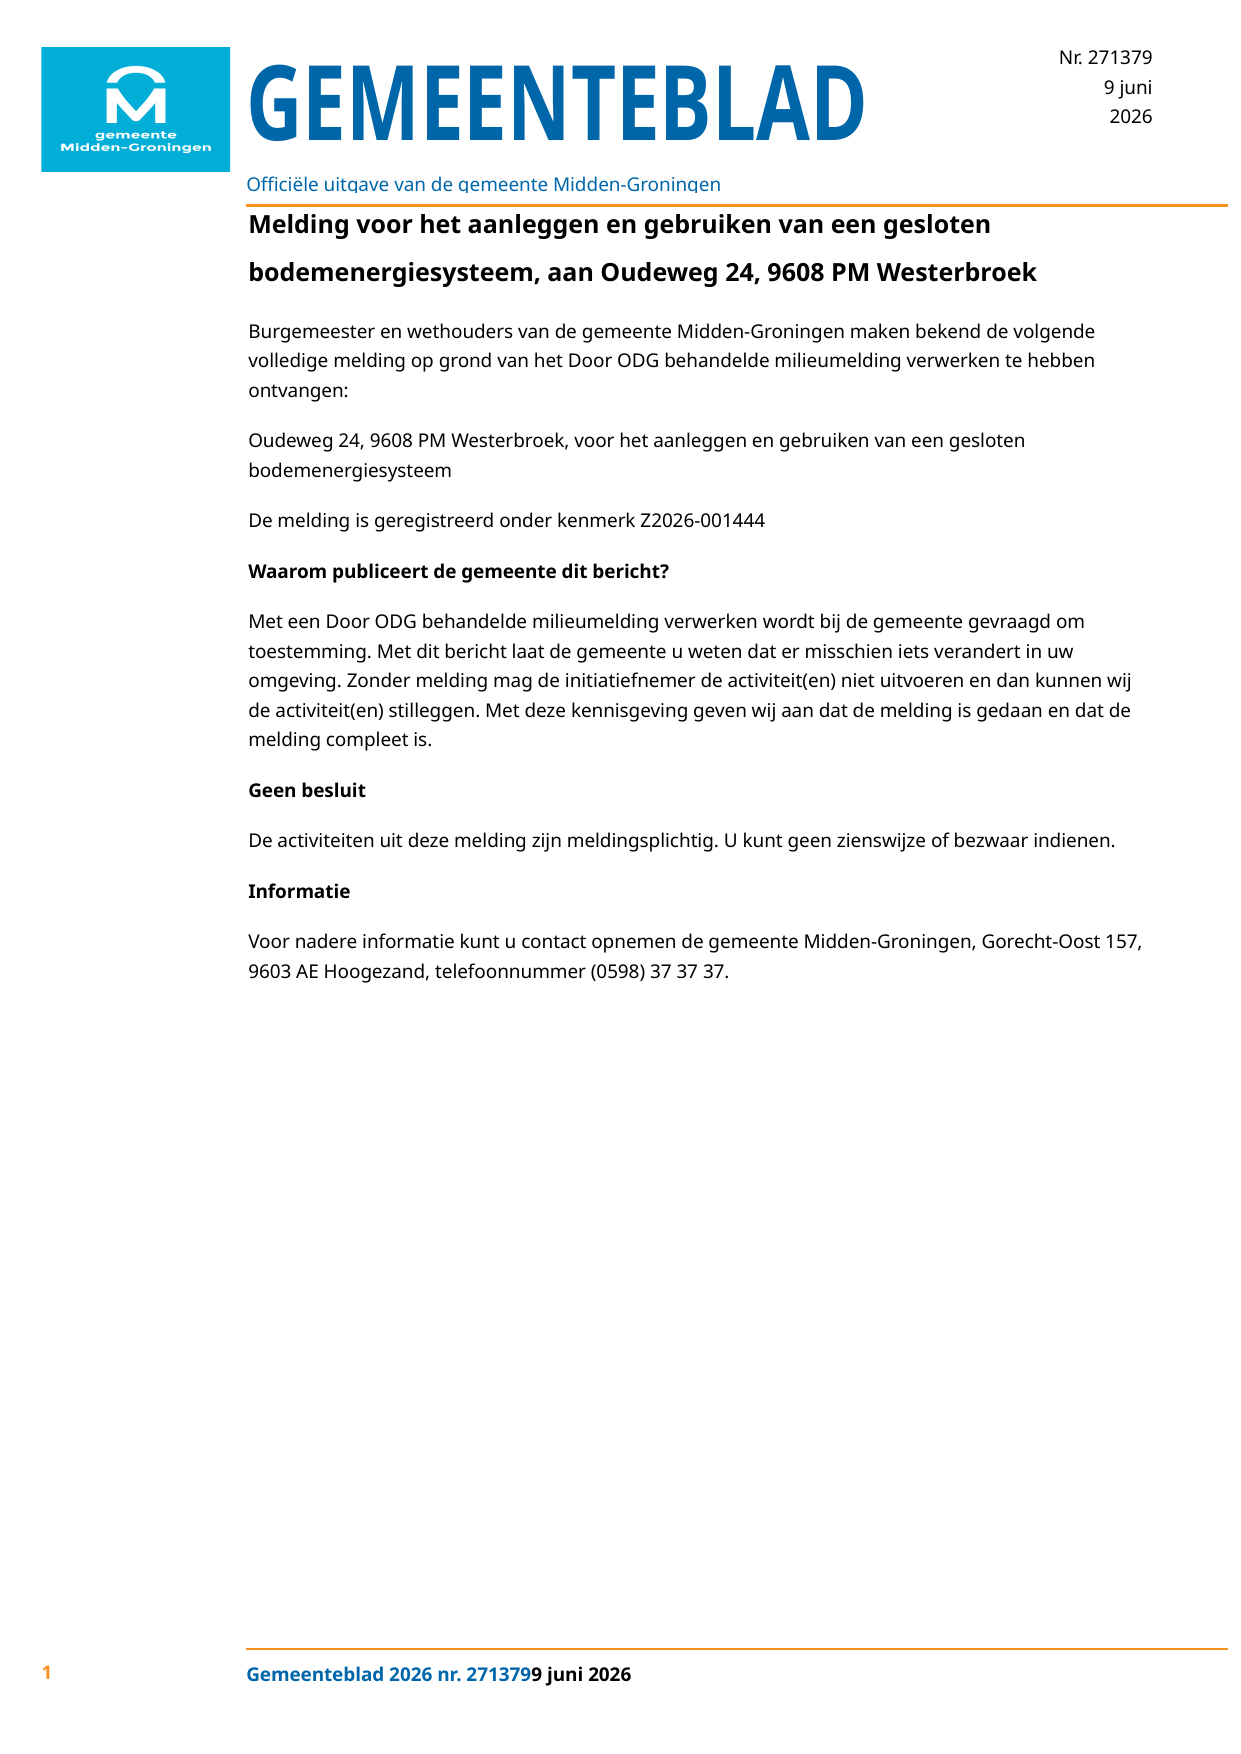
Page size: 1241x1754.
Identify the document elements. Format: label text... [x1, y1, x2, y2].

text De melding is geregistreerd onder kenmerk Z2026-001444 [248, 507, 1152, 533]
picture [108, 66, 164, 82]
text Geen besluit [248, 777, 1152, 803]
text Oudeweg 24, 9608 PM Westerbroek, voor het aanleggen en gebruiken van een gesloten bodemenergiesysteem [248, 427, 1152, 483]
text Burgemeester en wethouders van de gemeente Midden-Groningen maken bekend de volgende volledige melding op grond van het Door ODG behandelde milieumelding verwerken te hebben ontvangen: [248, 318, 1152, 403]
text Informatie [248, 878, 1152, 904]
text Met een Door ODG behandelde milieumelding verwerken wordt bij de gemeente gevraagd om toestemming. Met dit bericht laat de gemeente u weten dat er misschien iets verandert in uw omgeving. Zonder melding mag de initiatiefnemer de activiteit(en) niet uitvoeren en dan kunnen wij de activiteit(en) stilleggen. Met deze kennisgeving geven wij aan dat de melding is gedaan en dat de melding compleet is. [248, 608, 1152, 752]
picture [184, 146, 190, 153]
text Melding voor het aanleggen en gebruiken van een gesloten bodemenergiesysteem, aan Oudeweg 24, 9608 PM Westerbroek [248, 207, 1152, 288]
picture [107, 89, 165, 122]
text De activiteiten uit deze melding zijn meldingsplichtig. U kunt geen zienswijze of bezwaar indienen. [248, 827, 1152, 853]
text Voor nadere informatie kunt u contact opnemen de gemeente Midden-Groningen, Gorecht-Oost 157, 9603 AE Hoogezand, telefoonnummer (0598) 37 37 37. [248, 928, 1152, 984]
text Waarom publiceert de gemeente dit bericht? [248, 558, 1152, 584]
